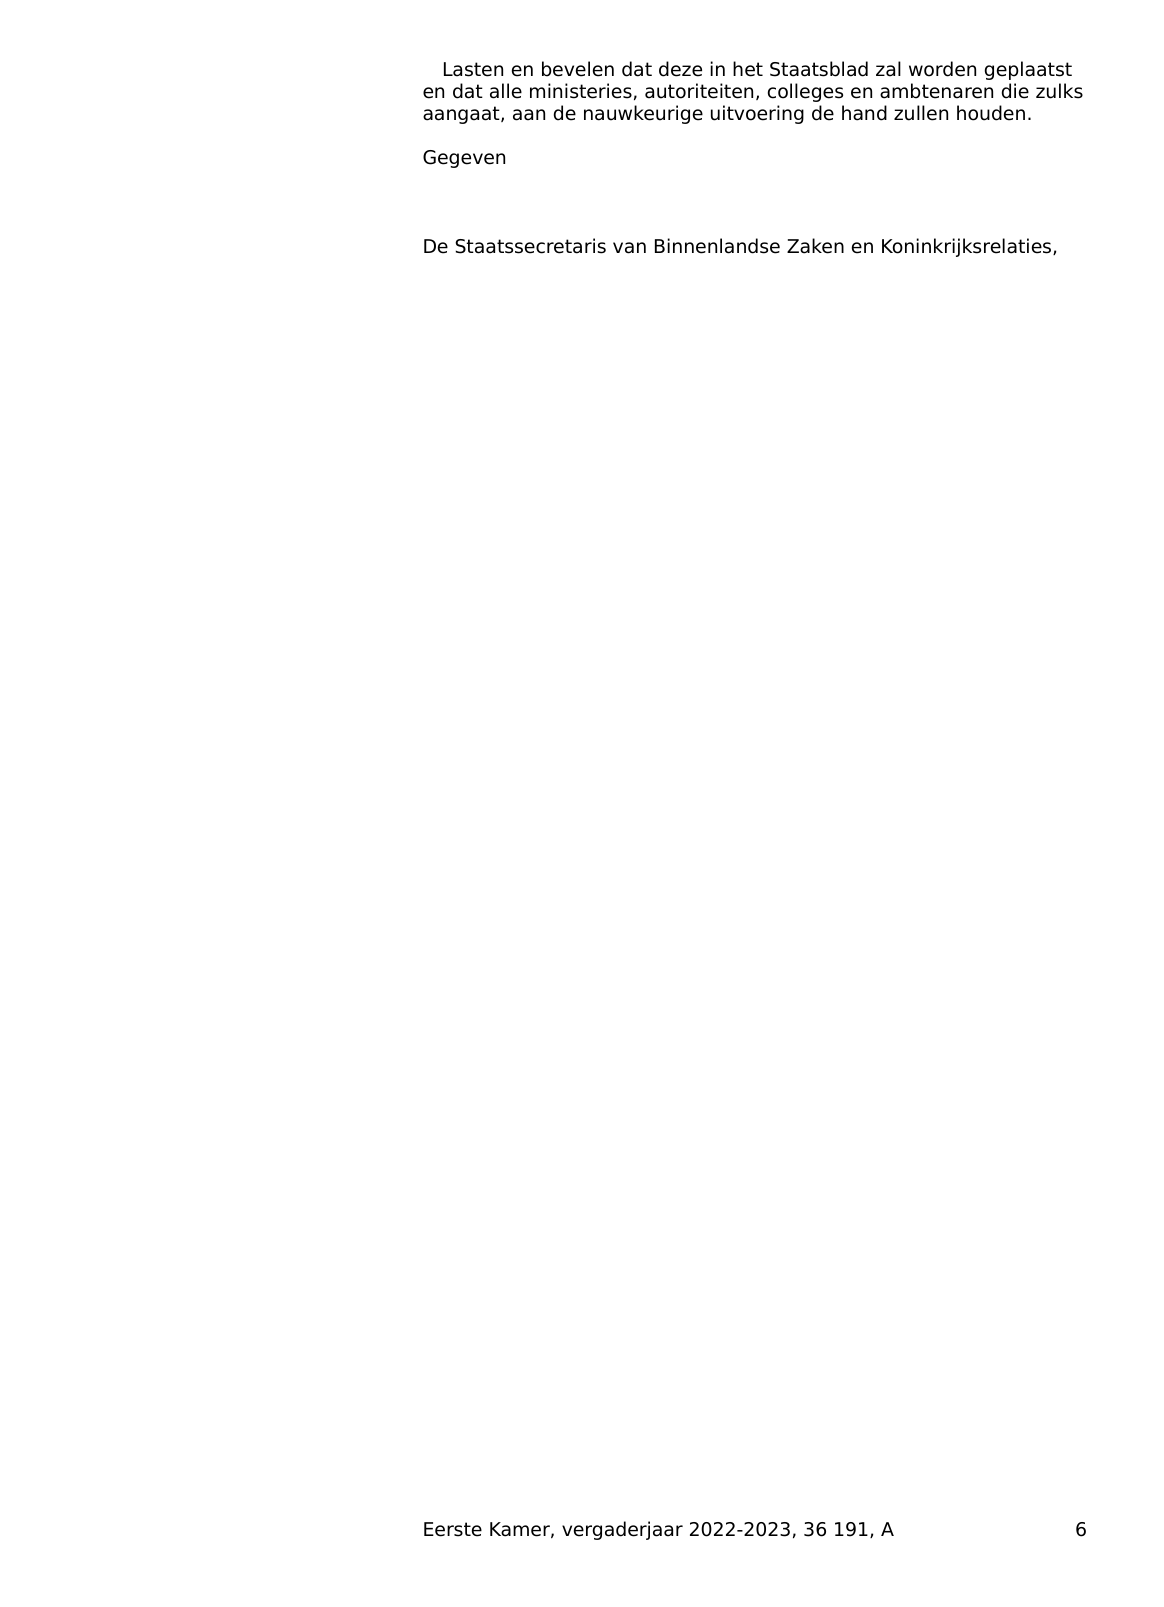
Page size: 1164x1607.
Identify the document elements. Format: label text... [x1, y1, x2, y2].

text De Staatssecretaris van Binnenlandse Zaken en Koninkrijksrelaties, [422, 236, 1087, 258]
text Lasten en bevelen dat deze in het Staatsblad zal worden geplaatst en dat alle ministeries, autoriteiten, colleges en ambtenaren die zulks aangaat, aan de nauwkeurige uitvoering de hand zullen houden. [422, 59, 1087, 125]
text Gegeven [422, 147, 1087, 169]
